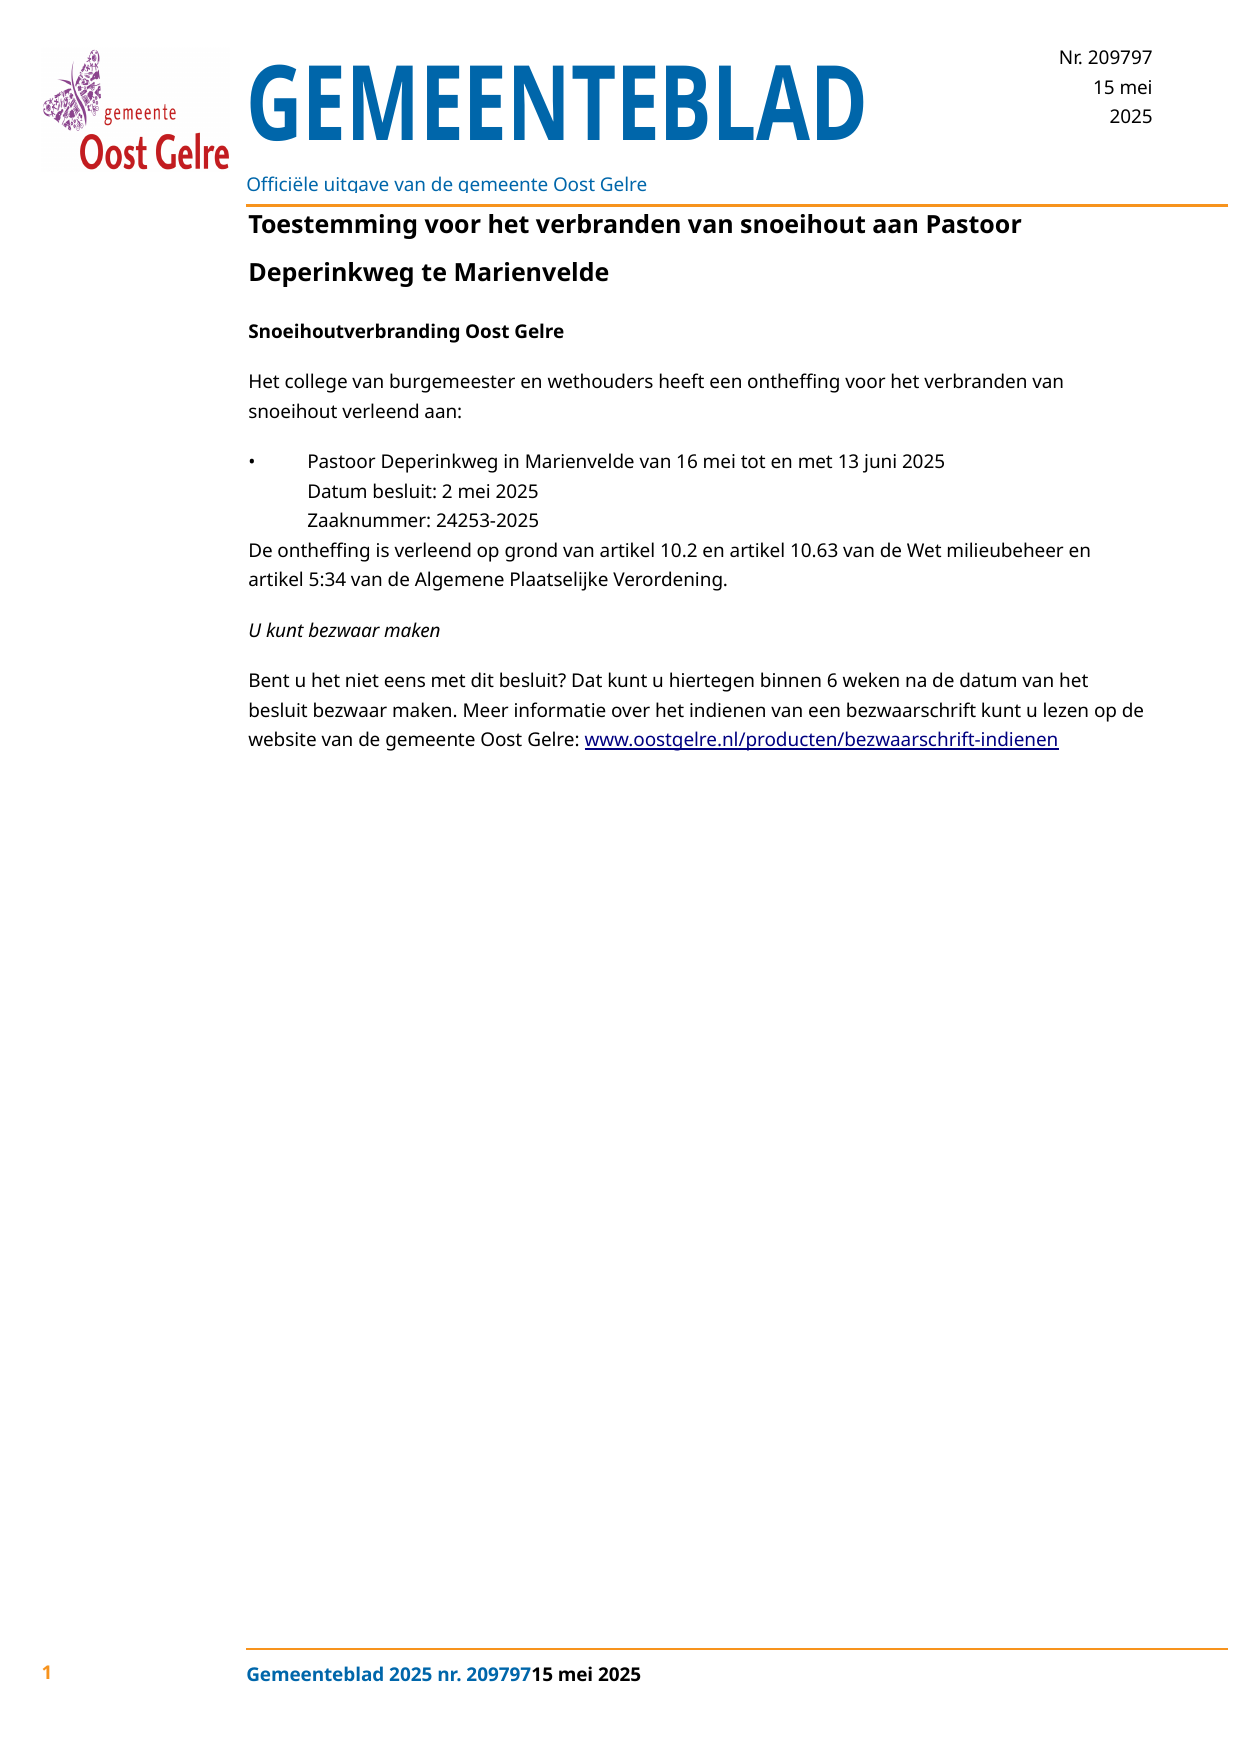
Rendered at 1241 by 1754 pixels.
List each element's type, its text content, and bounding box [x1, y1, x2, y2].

text Het college van burgemeester en wethouders heeft een ontheffing voor het verbranden van snoeihout verleend aan: [248, 368, 1152, 424]
text Bent u het niet eens met dit besluit? Dat kunt u hiertegen binnen 6 weken na de datum van het besluit bezwaar maken. Meer informatie over het indienen van een bezwaarschrift kunt u lezen op de website van de gemeente Oost Gelre: www.oostgelre.nl/producten/bezwaarschrift-indienen [248, 667, 1152, 752]
text De ontheffing is verleend op grond van artikel 10.2 en artikel 10.63 van de Wet milieubeheer en artikel 5:34 van de Algemene Plaatselijke Verordening. [248, 537, 1152, 592]
list Pastoor Deperinkweg in Marienvelde van 16 mei tot en met 13 juni 2025 [248, 448, 1152, 474]
text Snoeihoutverbranding Oost Gelre [248, 318, 1152, 344]
picture [41, 47, 231, 172]
list Datum besluit: 2 mei 2025 [248, 478, 1152, 504]
list Zaaknummer: 24253-2025 [248, 507, 1152, 533]
text U kunt bezwaar maken [248, 617, 1152, 643]
text Toestemming voor het verbranden van snoeihout aan Pastoor Deperinkweg te Marienvelde [248, 207, 1152, 288]
